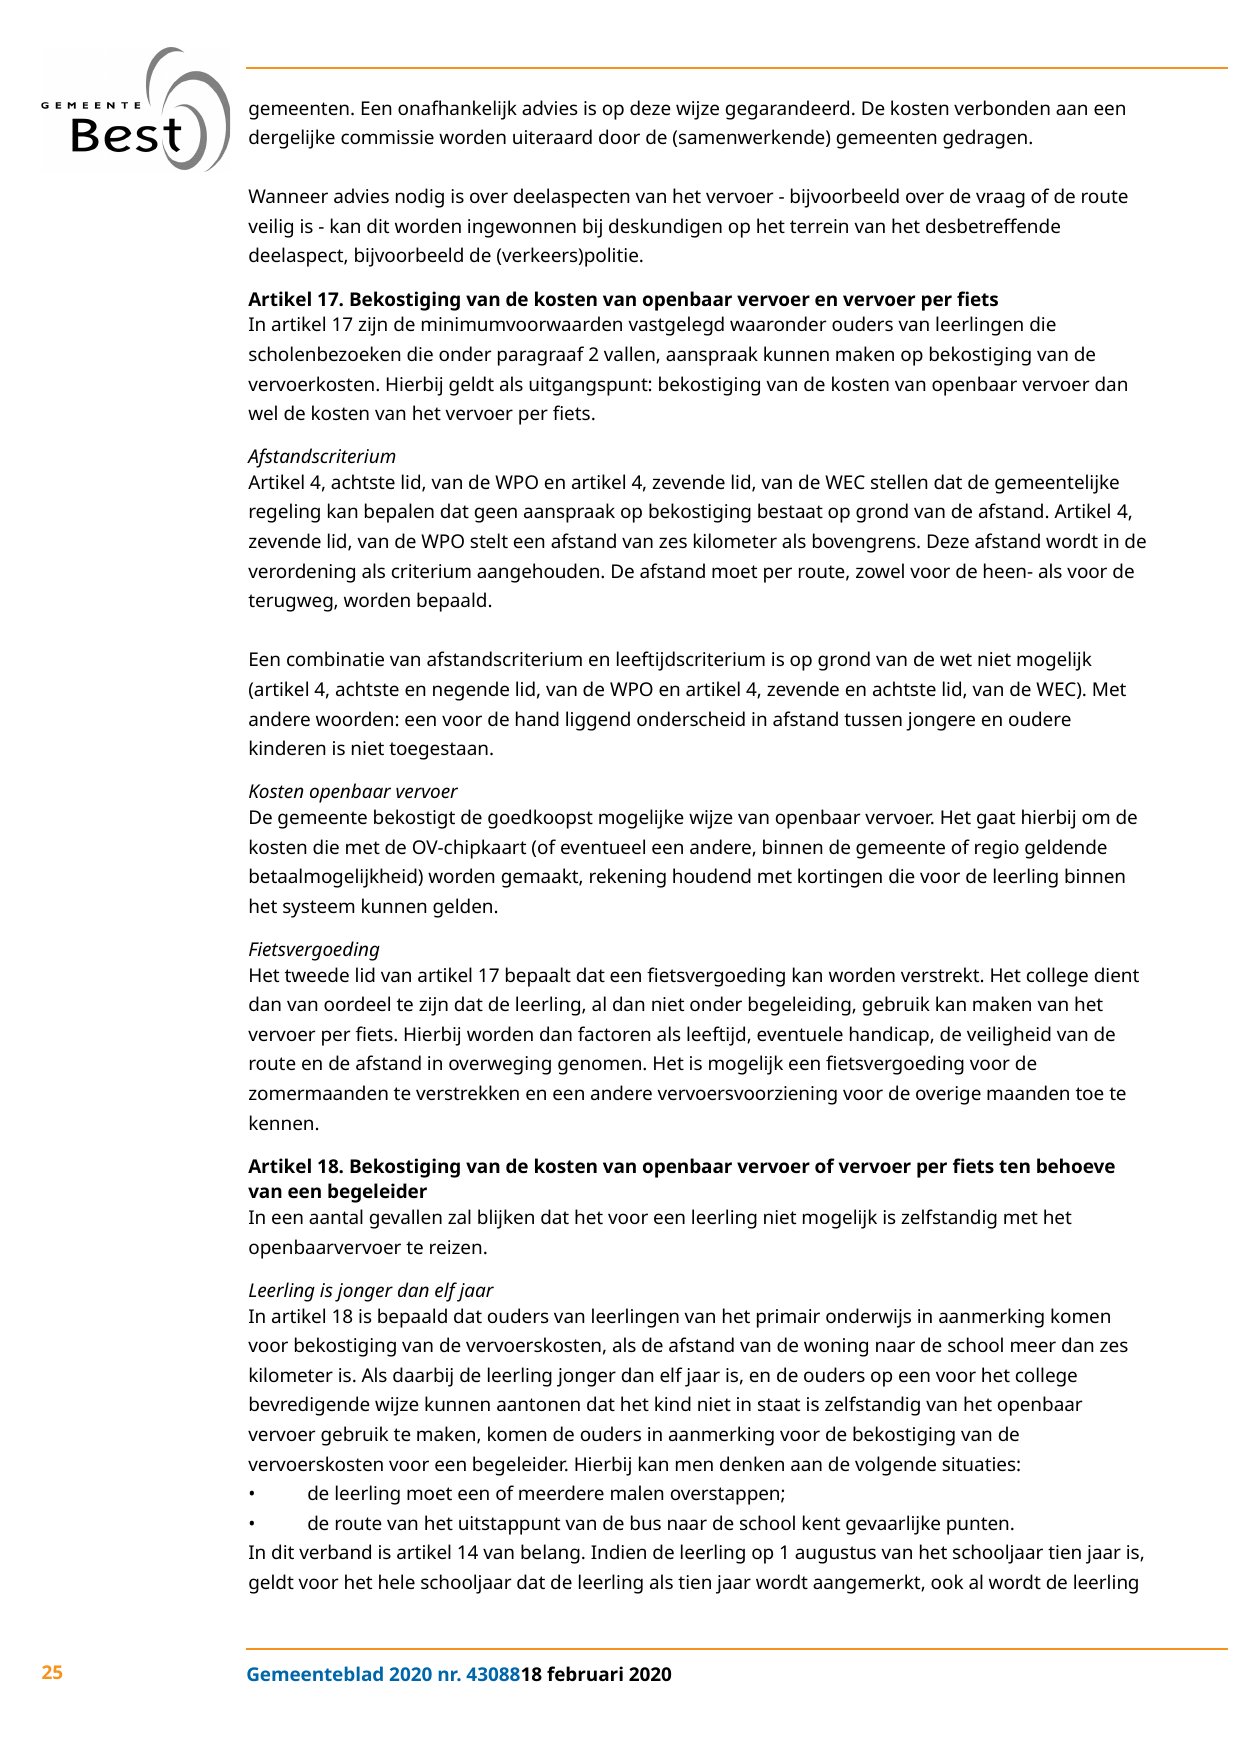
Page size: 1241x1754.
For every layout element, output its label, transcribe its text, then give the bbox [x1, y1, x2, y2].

text Leerling is jonger dan elf jaar [248, 1277, 1152, 1303]
text In een aantal gevallen zal blijken dat het voor een leerling niet mogelijk is zelfstandig met het openbaarvervoer te reizen. [248, 1204, 1152, 1260]
list de route van het uitstappunt van de bus naar de school kent gevaarlijke punten. [248, 1510, 1152, 1536]
text Kosten openbaar vervoer [248, 778, 1152, 804]
text Een combinatie van afstandscriterium en leeftijdscriterium is op grond van de wet niet mogelijk (artikel 4, achtste en negende lid, van de WPO en artikel 4, zevende en achtste lid, van de WEC). Met andere woorden: een voor de hand liggend onderscheid in afstand tussen jongere en oudere kinderen is niet toegestaan. [248, 647, 1152, 761]
text Artikel 4, achtste lid, van de WPO en artikel 4, zevende lid, van de WEC stellen dat de gemeentelijke regeling kan bepalen dat geen aanspraak op bekostiging bestaat op grond van de afstand. Artikel 4, zevende lid, van de WPO stelt een afstand van zes kilometer als bovengrens. Deze afstand wordt in de verordening als criterium aangehouden. De afstand moet per route, zowel voor de heen- als voor de terugweg, worden bepaald. [248, 469, 1152, 613]
list de leerling moet een of meerdere malen overstappen; [248, 1480, 1152, 1506]
text Fietsvergoeding [248, 936, 1152, 962]
text gemeenten. Een onafhankelijk advies is op deze wijze gegarandeerd. De kosten verbonden aan een dergelijke commissie worden uiteraard door de (samenwerkende) gemeenten gedragen. [248, 95, 1152, 150]
text In dit verband is artikel 14 van belang. Indien de leerling op 1 augustus van het schooljaar tien jaar is, geldt voor het hele schooljaar dat de leerling als tien jaar wordt aangemerkt, ook al wordt de leerling [248, 1539, 1152, 1595]
text Artikel 18. Bekostiging van de kosten van openbaar vervoer of vervoer per fiets ten behoeve van een begeleider [248, 1153, 1152, 1204]
text In artikel 17 zijn de minimumvoorwaarden vastgelegd waaronder ouders van leerlingen die scholenbezoeken die onder paragraaf 2 vallen, aanspraak kunnen maken op bekostiging van de vervoerkosten. Hierbij geldt als uitgangspunt: bekostiging van de kosten van openbaar vervoer dan wel de kosten van het vervoer per fiets. [248, 312, 1152, 426]
text De gemeente bekostigt de goedkoopst mogelijke wijze van openbaar vervoer. Het gaat hierbij om de kosten die met de OV-chipkaart (of eventueel een andere, binnen de gemeente of regio geldende betaalmogelijkheid) worden gemaakt, rekening houdend met kortingen die voor de leerling binnen het systeem kunnen gelden. [248, 804, 1152, 919]
text Afstandscriterium [248, 443, 1152, 469]
picture [41, 47, 231, 172]
text In artikel 18 is bepaald dat ouders van leerlingen van het primair onderwijs in aanmerking komen voor bekostiging van de vervoerskosten, als de afstand van de woning naar de school meer dan zes kilometer is. Als daarbij de leerling jonger dan elf jaar is, en de ouders op een voor het college bevredigende wijze kunnen aantonen dat het kind niet in staat is zelfstandig van het openbaar vervoer gebruik te maken, komen de ouders in aanmerking voor de bekostiging van de vervoerskosten voor een begeleider. Hierbij kan men denken aan de volgende situaties: [248, 1303, 1152, 1476]
text Het tweede lid van artikel 17 bepaalt dat een fietsvergoeding kan worden verstrekt. Het college dient dan van oordeel te zijn dat de leerling, al dan niet onder begeleiding, gebruik kan maken van het vervoer per fiets. Hierbij worden dan factoren als leeftijd, eventuele handicap, de veiligheid van de route en de afstand in overweging genomen. Het is mogelijk een fietsvergoeding voor de zomermaanden te verstrekken en een andere vervoersvoorziening voor de overige maanden toe te kennen. [248, 962, 1152, 1136]
text Wanneer advies nodig is over deelaspecten van het vervoer - bijvoorbeeld over de vraag of de route veilig is - kan dit worden ingewonnen bij deskundigen op het terrein van het desbetreffende deelaspect, bijvoorbeeld de (verkeers)politie. [248, 183, 1152, 268]
text Artikel 17. Bekostiging van de kosten van openbaar vervoer en vervoer per fiets [248, 286, 1152, 312]
